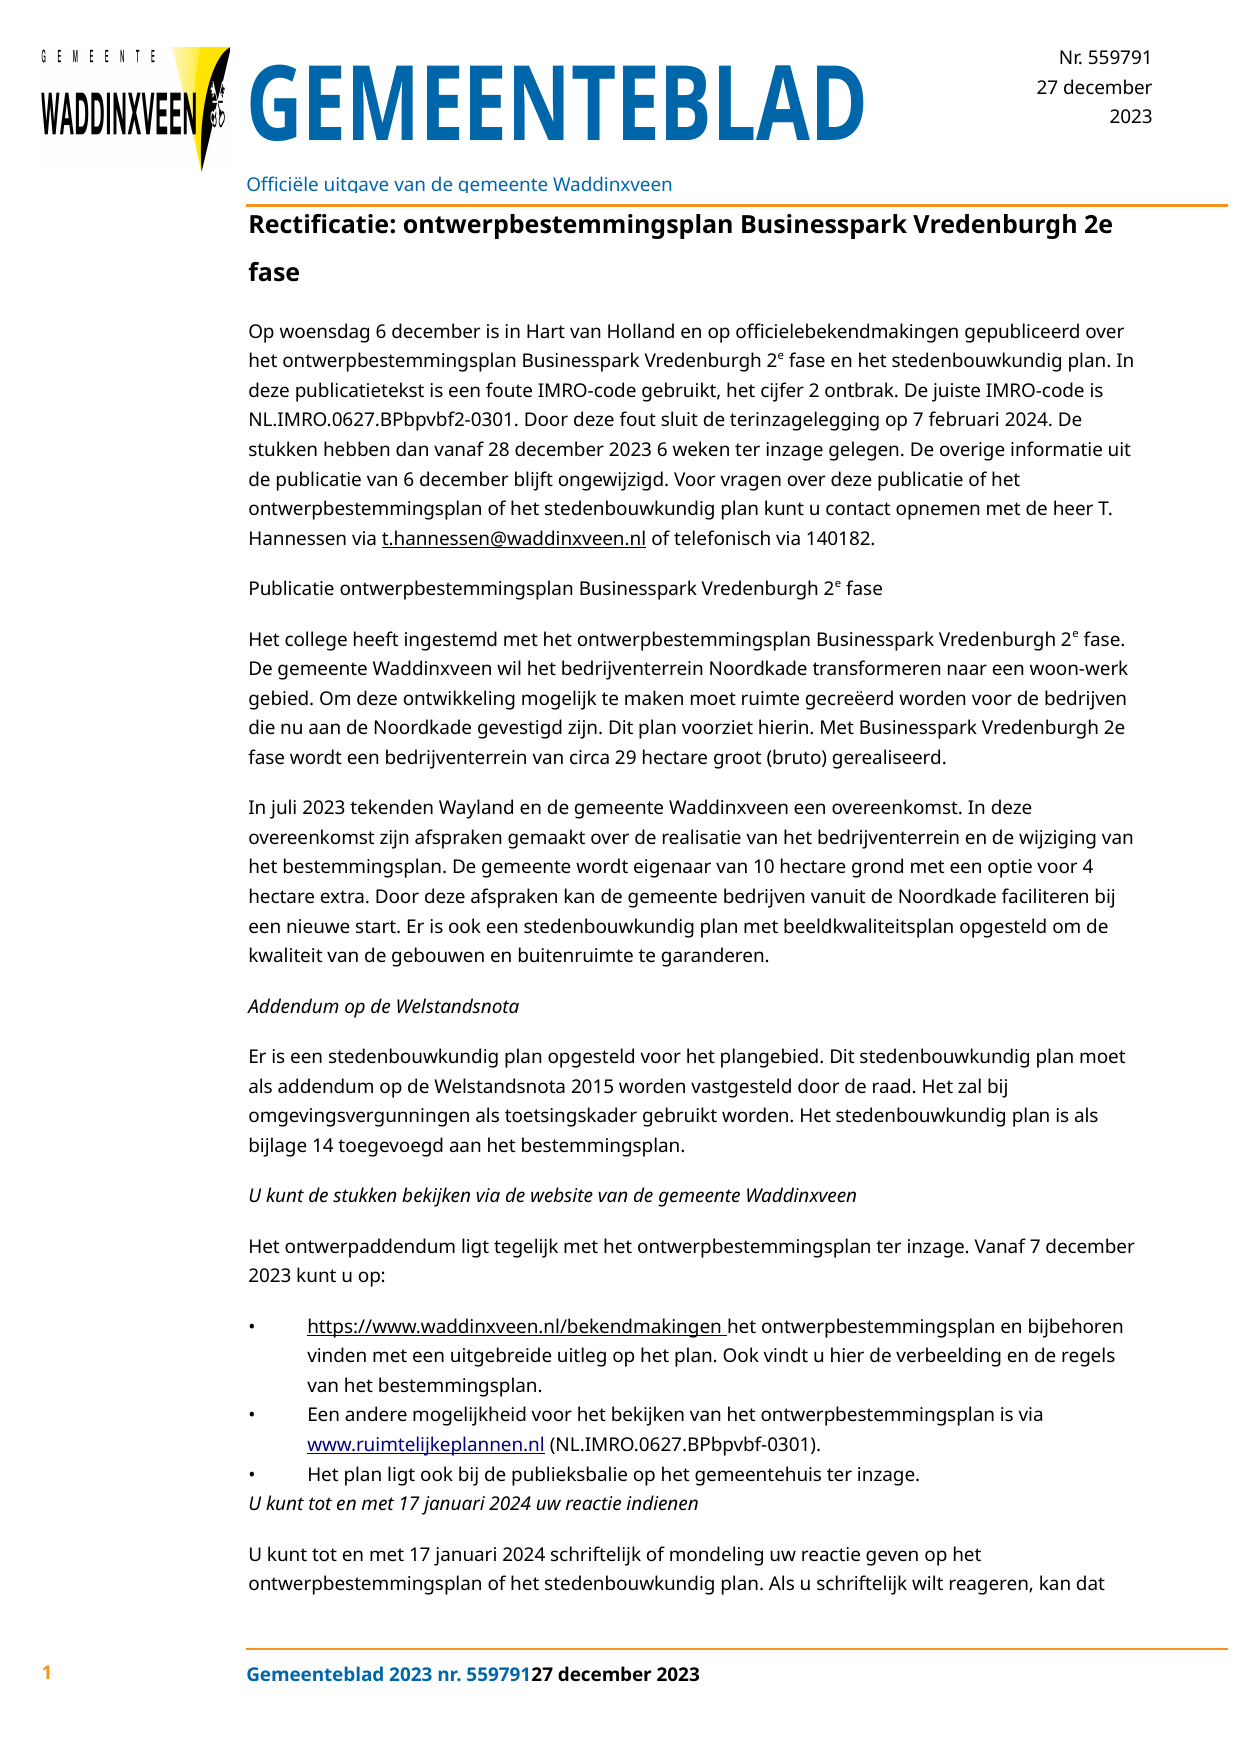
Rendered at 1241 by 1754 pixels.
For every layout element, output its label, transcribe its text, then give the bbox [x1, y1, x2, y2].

text Publicatie ontwerpbestemmingsplan Businesspark Vredenburgh 2e fase [248, 575, 1152, 601]
text Op woensdag 6 december is in Hart van Holland en op officielebekendmakingen gepubliceerd over het ontwerpbestemmingsplan Businesspark Vredenburgh 2e fase en het stedenbouwkundig plan. In deze publicatietekst is een foute IMRO-code gebruikt, het cijfer 2 ontbrak. De juiste IMRO-code is NL.IMRO.0627.BPbpvbf2-0301. Door deze fout sluit de terinzagelegging op 7 februari 2024. De stukken hebben dan vanaf 28 december 2023 6 weken ter inzage gelegen. De overige informatie uit de publicatie van 6 december blijft ongewijzigd. Voor vragen over deze publicatie of het ontwerpbestemmingsplan of het stedenbouwkundig plan kunt u contact opnemen met de heer T. Hannessen via t.hannessen@waddinxveen.nl of telefonisch via 140182. [248, 318, 1152, 551]
picture [41, 47, 231, 172]
list https://www.waddinxveen.nl/bekendmakingen het ontwerpbestemmingsplan en bijbehoren vinden met een uitgebreide uitleg op het plan. Ook vindt u hier de verbeelding en de regels van het bestemmingsplan. [248, 1313, 1152, 1398]
text Rectificatie: ontwerpbestemmingsplan Businesspark Vredenburgh 2e fase [248, 207, 1152, 288]
text Het college heeft ingestemd met het ontwerpbestemmingsplan Businesspark Vredenburgh 2e fase. De gemeente Waddinxveen wil het bedrijventerrein Noordkade transformeren naar een woon-werk gebied. Om deze ontwikkeling mogelijk te maken moet ruimte gecreëerd worden voor de bedrijven die nu aan de Noordkade gevestigd zijn. Dit plan voorziet hierin. Met Businesspark Vredenburgh 2e fase wordt een bedrijventerrein van circa 29 hectare groot (bruto) gerealiseerd. [248, 626, 1152, 770]
list Het plan ligt ook bij de publieksbalie op het gemeentehuis ter inzage. [248, 1461, 1152, 1487]
list Een andere mogelijkheid voor het bekijken van het ontwerpbestemmingsplan is via www.ruimtelijkeplannen.nl (NL.IMRO.0627.BPbpvbf-0301). [248, 1402, 1152, 1457]
text Addendum op de Welstandsnota [248, 993, 1152, 1019]
text U kunt tot en met 17 januari 2024 uw reactie indienen [248, 1490, 1152, 1516]
text Er is een stedenbouwkundig plan opgesteld voor het plangebied. Dit stedenbouwkundig plan moet als addendum op de Welstandsnota 2015 worden vastgesteld door de raad. Het zal bij omgevingsvergunningen als toetsingskader gebruikt worden. Het stedenbouwkundig plan is als bijlage 14 toegevoegd aan het bestemmingsplan. [248, 1043, 1152, 1158]
text U kunt de stukken bekijken via de website van de gemeente Waddinxveen [248, 1182, 1152, 1208]
text In juli 2023 tekenden Wayland en de gemeente Waddinxveen een overeenkomst. In deze overeenkomst zijn afspraken gemaakt over de realisatie van het bedrijventerrein en de wijziging van het bestemmingsplan. De gemeente wordt eigenaar van 10 hectare grond met een optie voor 4 hectare extra. Door deze afspraken kan de gemeente bedrijven vanuit de Noordkade faciliteren bij een nieuwe start. Er is ook een stedenbouwkundig plan met beeldkwaliteitsplan opgesteld om de kwaliteit van de gebouwen en buitenruimte te garanderen. [248, 794, 1152, 968]
text Het ontwerpaddendum ligt tegelijk met het ontwerpbestemmingsplan ter inzage. Vanaf 7 december 2023 kunt u op: [248, 1233, 1152, 1288]
text U kunt tot en met 17 januari 2024 schriftelijk of mondeling uw reactie geven op het ontwerpbestemmingsplan of het stedenbouwkundig plan. Als u schriftelijk wilt reageren, kan dat [248, 1541, 1152, 1596]
